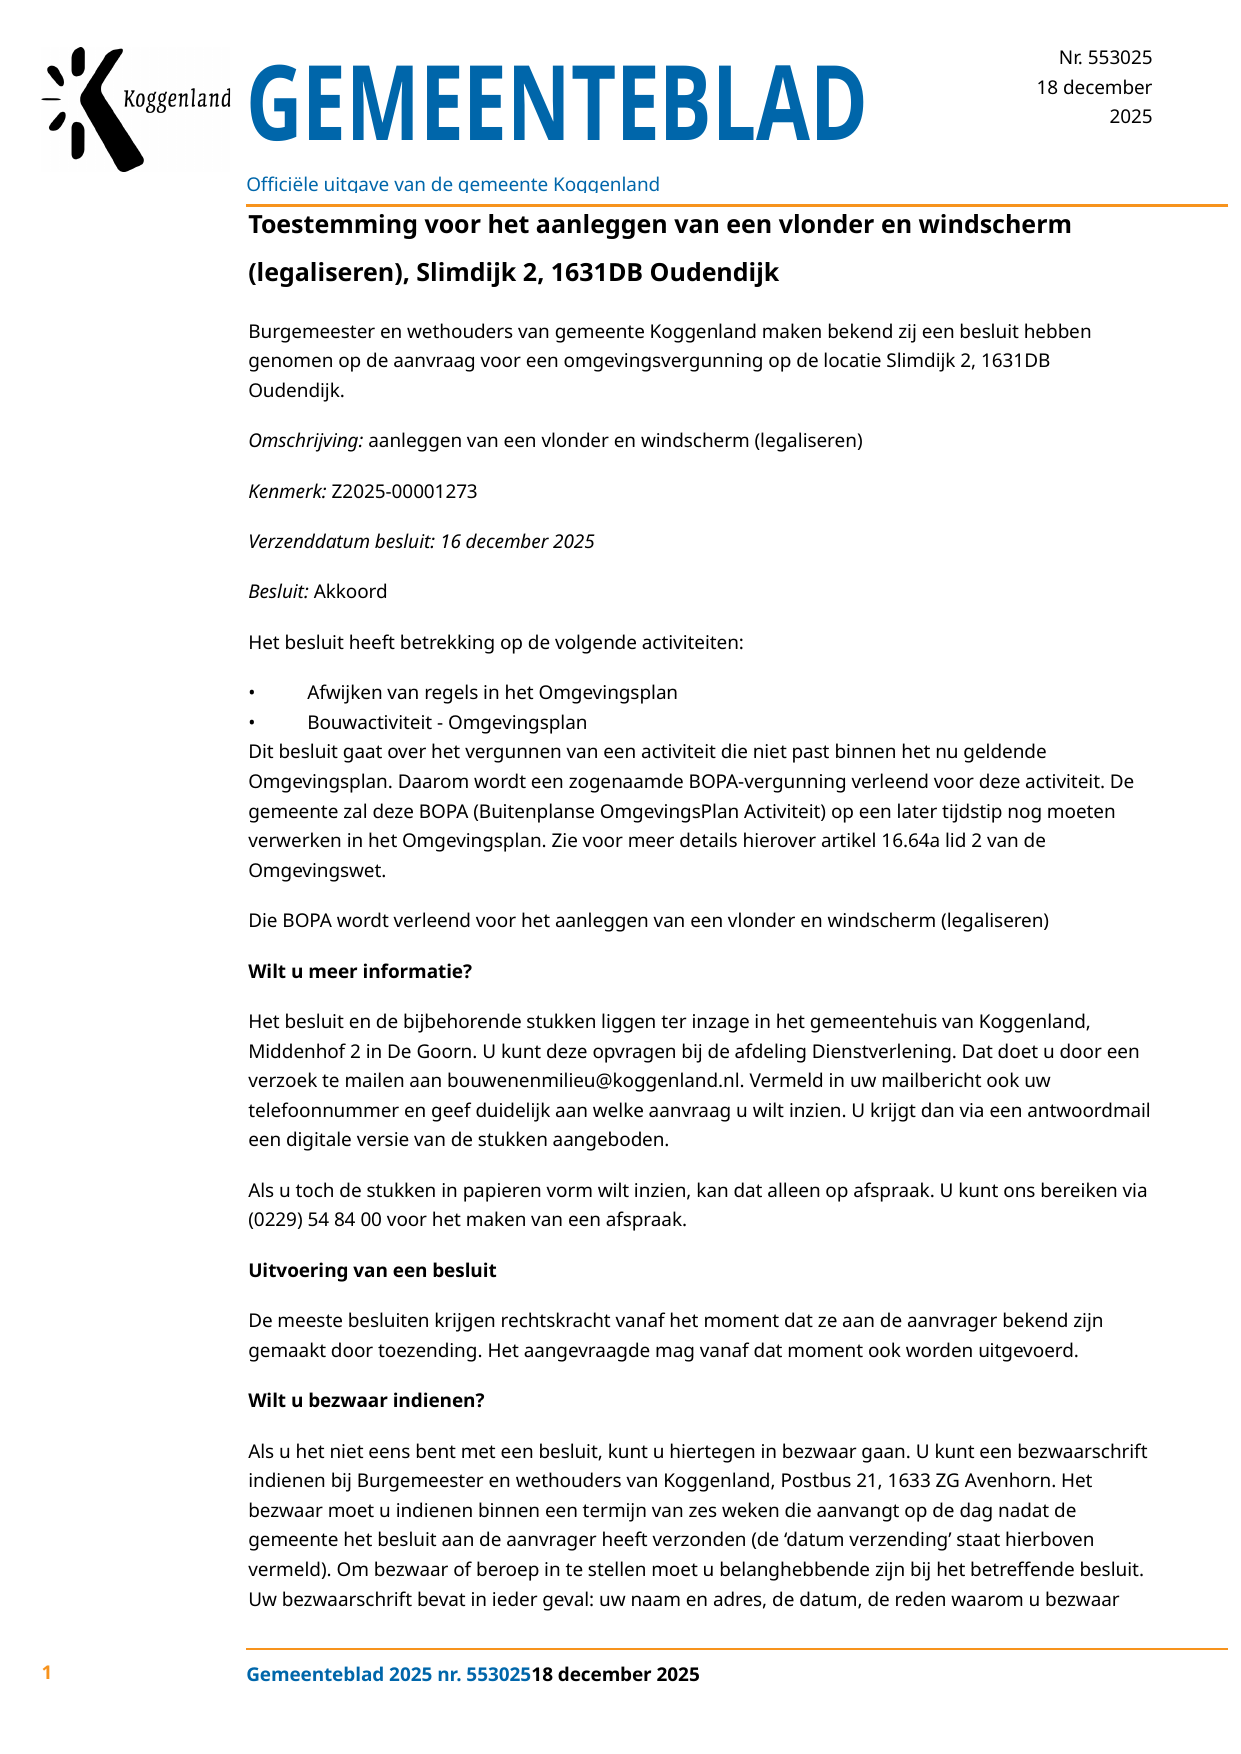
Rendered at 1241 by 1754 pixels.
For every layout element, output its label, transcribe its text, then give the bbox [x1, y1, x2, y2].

text Wilt u meer informatie? [248, 958, 1152, 984]
text Die BOPA wordt verleend voor het aanleggen van een vlonder en windscherm (legaliseren) [248, 907, 1152, 933]
text Als u toch de stukken in papieren vorm wilt inzien, kan dat alleen op afspraak. U kunt ons bereiken via (0229) 54 84 00 voor het maken van een afspraak. [248, 1177, 1152, 1232]
text Uitvoering van een besluit [248, 1257, 1152, 1283]
text Burgemeester en wethouders van gemeente Koggenland maken bekend zij een besluit hebben genomen op de aanvraag voor een omgevingsvergunning op de locatie Slimdijk 2, 1631DB Oudendijk. [248, 318, 1152, 403]
text Verzenddatum besluit: 16 december 2025 [248, 528, 1152, 554]
list Afwijken van regels in het Omgevingsplan [248, 679, 1152, 705]
text De meeste besluiten krijgen rechtskracht vanaf het moment dat ze aan de aanvrager bekend zijn gemaakt door toezending. Het aangevraagde mag vanaf dat moment ook worden uitgevoerd. [248, 1307, 1152, 1363]
text Als u het niet eens bent met een besluit, kunt u hiertegen in bezwaar gaan. U kunt een bezwaarschrift indienen bij Burgemeester en wethouders van Koggenland, Postbus 21, 1633 ZG Avenhorn. Het bezwaar moet u indienen binnen een termijn van zes weken die aanvangt op de dag nadat de gemeente het besluit aan de aanvrager heeft verzonden (de ‘datum verzending’ staat hierboven vermeld). Om bezwaar of beroep in te stellen moet u belanghebbende zijn bij het betreffende besluit. Uw bezwaarschrift bevat in ieder geval: uw naam en adres, de datum, de reden waarom u bezwaar [248, 1438, 1152, 1612]
text Besluit: Akkoord [248, 579, 1152, 604]
text Het besluit heeft betrekking op de volgende activiteiten: [248, 629, 1152, 655]
text Het besluit en de bijbehorende stukken liggen ter inzage in het gemeentehuis van Koggenland, Middenhof 2 in De Goorn. U kunt deze opvragen bij de afdeling Dienstverlening. Dat doet u door een verzoek te mailen aan bouwenenmilieu@koggenland.nl. Vermeld in uw mailbericht ook uw telefoonnummer en geef duidelijk aan welke aanvraag u wilt inzien. U krijgt dan via een antwoordmail een digitale versie van de stukken aangeboden. [248, 1008, 1152, 1152]
text Kenmerk: Z2025-00001273 [248, 478, 1152, 504]
text Toestemming voor het aanleggen van een vlonder en windscherm (legaliseren), Slimdijk 2, 1631DB Oudendijk [248, 207, 1152, 288]
text Dit besluit gaat over het vergunnen van een activiteit die niet past binnen het nu geldende Omgevingsplan. Daarom wordt een zogenaamde BOPA-vergunning verleend voor deze activiteit. De gemeente zal deze BOPA (Buitenplanse OmgevingsPlan Activiteit) op een later tijdstip nog moeten verwerken in het Omgevingsplan. Zie voor meer details hierover artikel 16.64a lid 2 van de Omgevingswet. [248, 739, 1152, 883]
text Omschrijving: aanleggen van een vlonder en windscherm (legaliseren) [248, 427, 1152, 453]
picture [41, 47, 231, 172]
text Wilt u bezwaar indienen? [248, 1387, 1152, 1413]
list Bouwactiviteit - Omgevingsplan [248, 709, 1152, 735]
